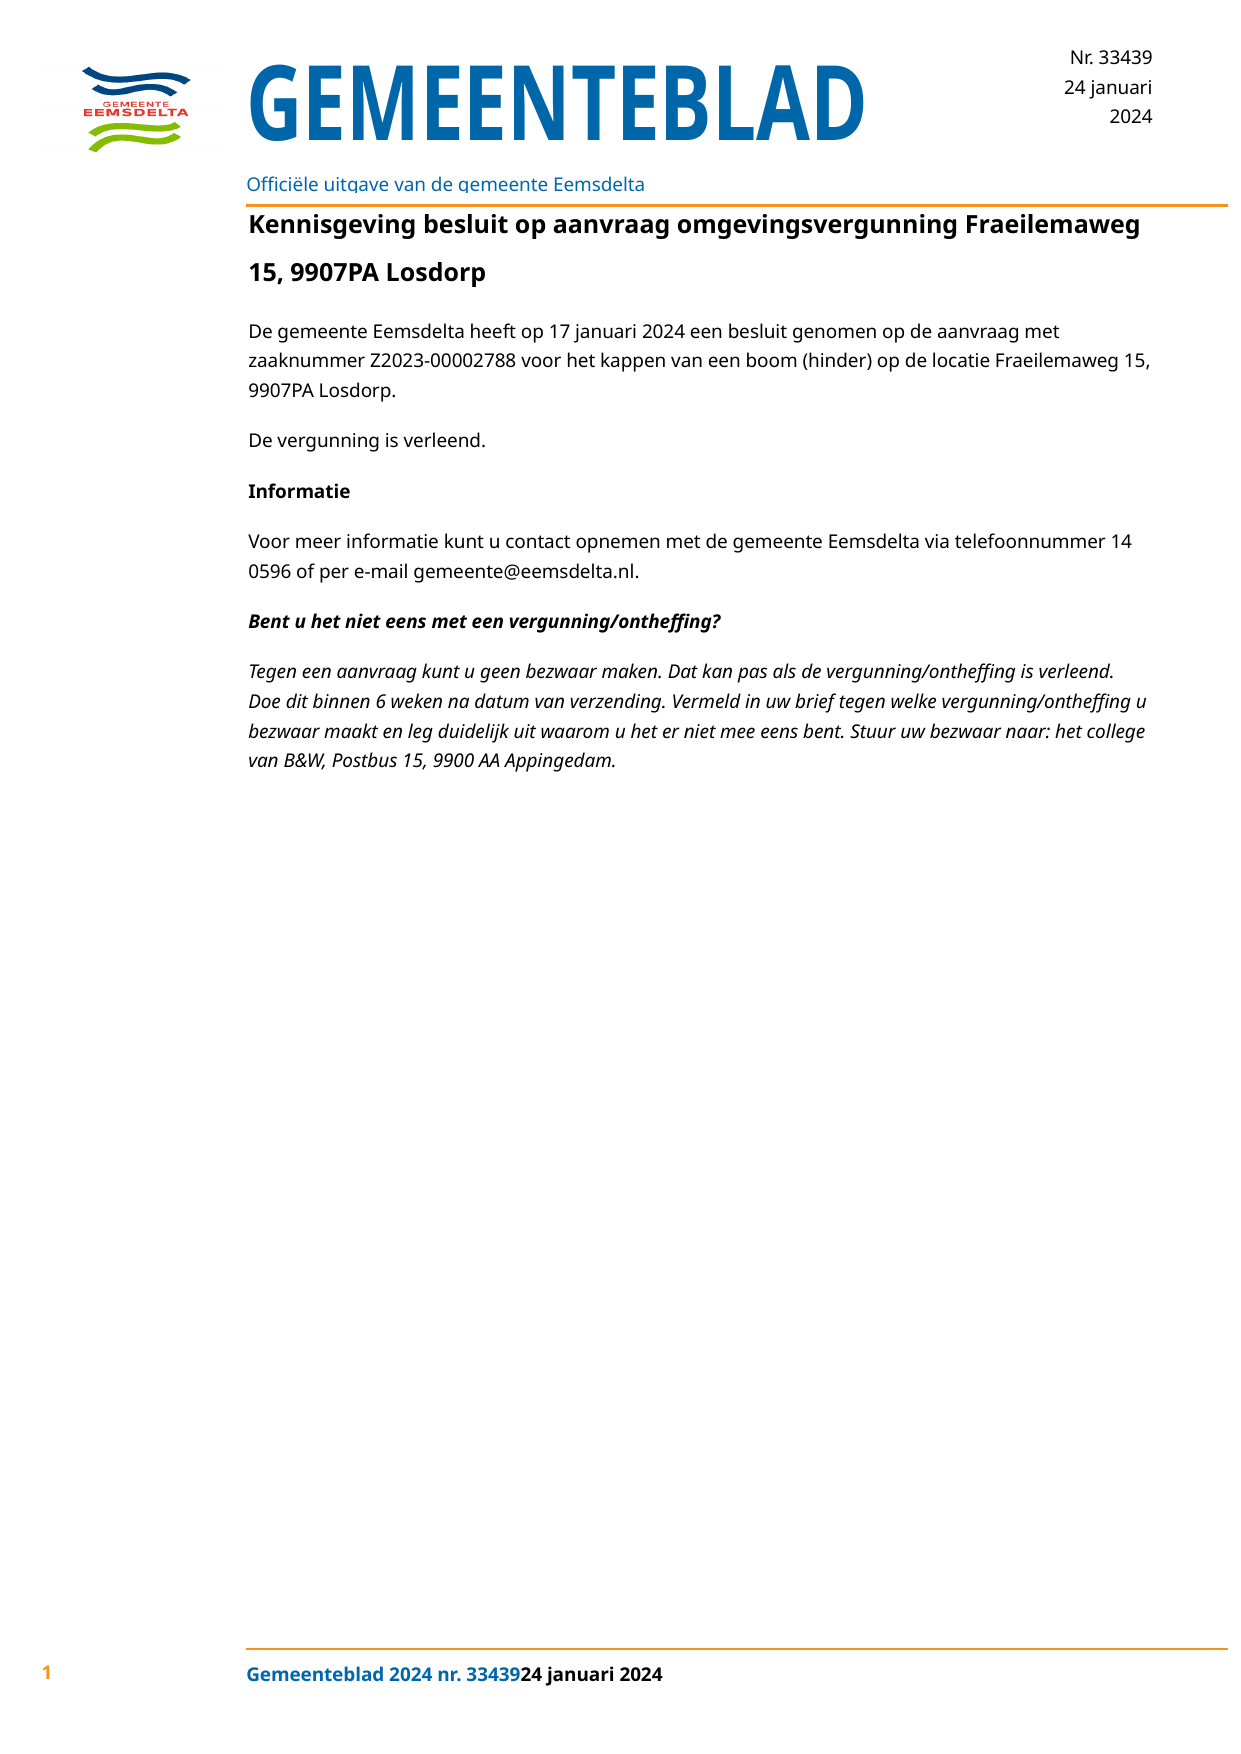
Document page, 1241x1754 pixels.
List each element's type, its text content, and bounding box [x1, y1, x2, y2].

text Informatie [248, 478, 1152, 504]
text Voor meer informatie kunt u contact opnemen met de gemeente Eemsdelta via telefoonnummer 14 0596 of per e-mail gemeente@eemsdelta.nl. [248, 528, 1152, 584]
text Tegen een aanvraag kunt u geen bezwaar maken. Dat kan pas als de vergunning/ontheffing is verleend. Doe dit binnen 6 weken na datum van verzending. Vermeld in uw brief tegen welke vergunning/ontheffing u bezwaar maakt en leg duidelijk uit waarom u het er niet mee eens bent. Stuur uw bezwaar naar: het college van B&W, Postbus 15, 9900 AA Appingedam. [248, 659, 1152, 773]
text De vergunning is verleend. [248, 427, 1152, 453]
picture [41, 47, 231, 172]
text Kennisgeving besluit op aanvraag omgevingsvergunning Fraeilemaweg 15, 9907PA Losdorp [248, 207, 1152, 288]
text Bent u het niet eens met een vergunning/ontheffing? [248, 608, 1152, 634]
text De gemeente Eemsdelta heeft op 17 januari 2024 een besluit genomen op de aanvraag met zaaknummer Z2023-00002788 voor het kappen van een boom (hinder) op de locatie Fraeilemaweg 15, 9907PA Losdorp. [248, 318, 1152, 403]
